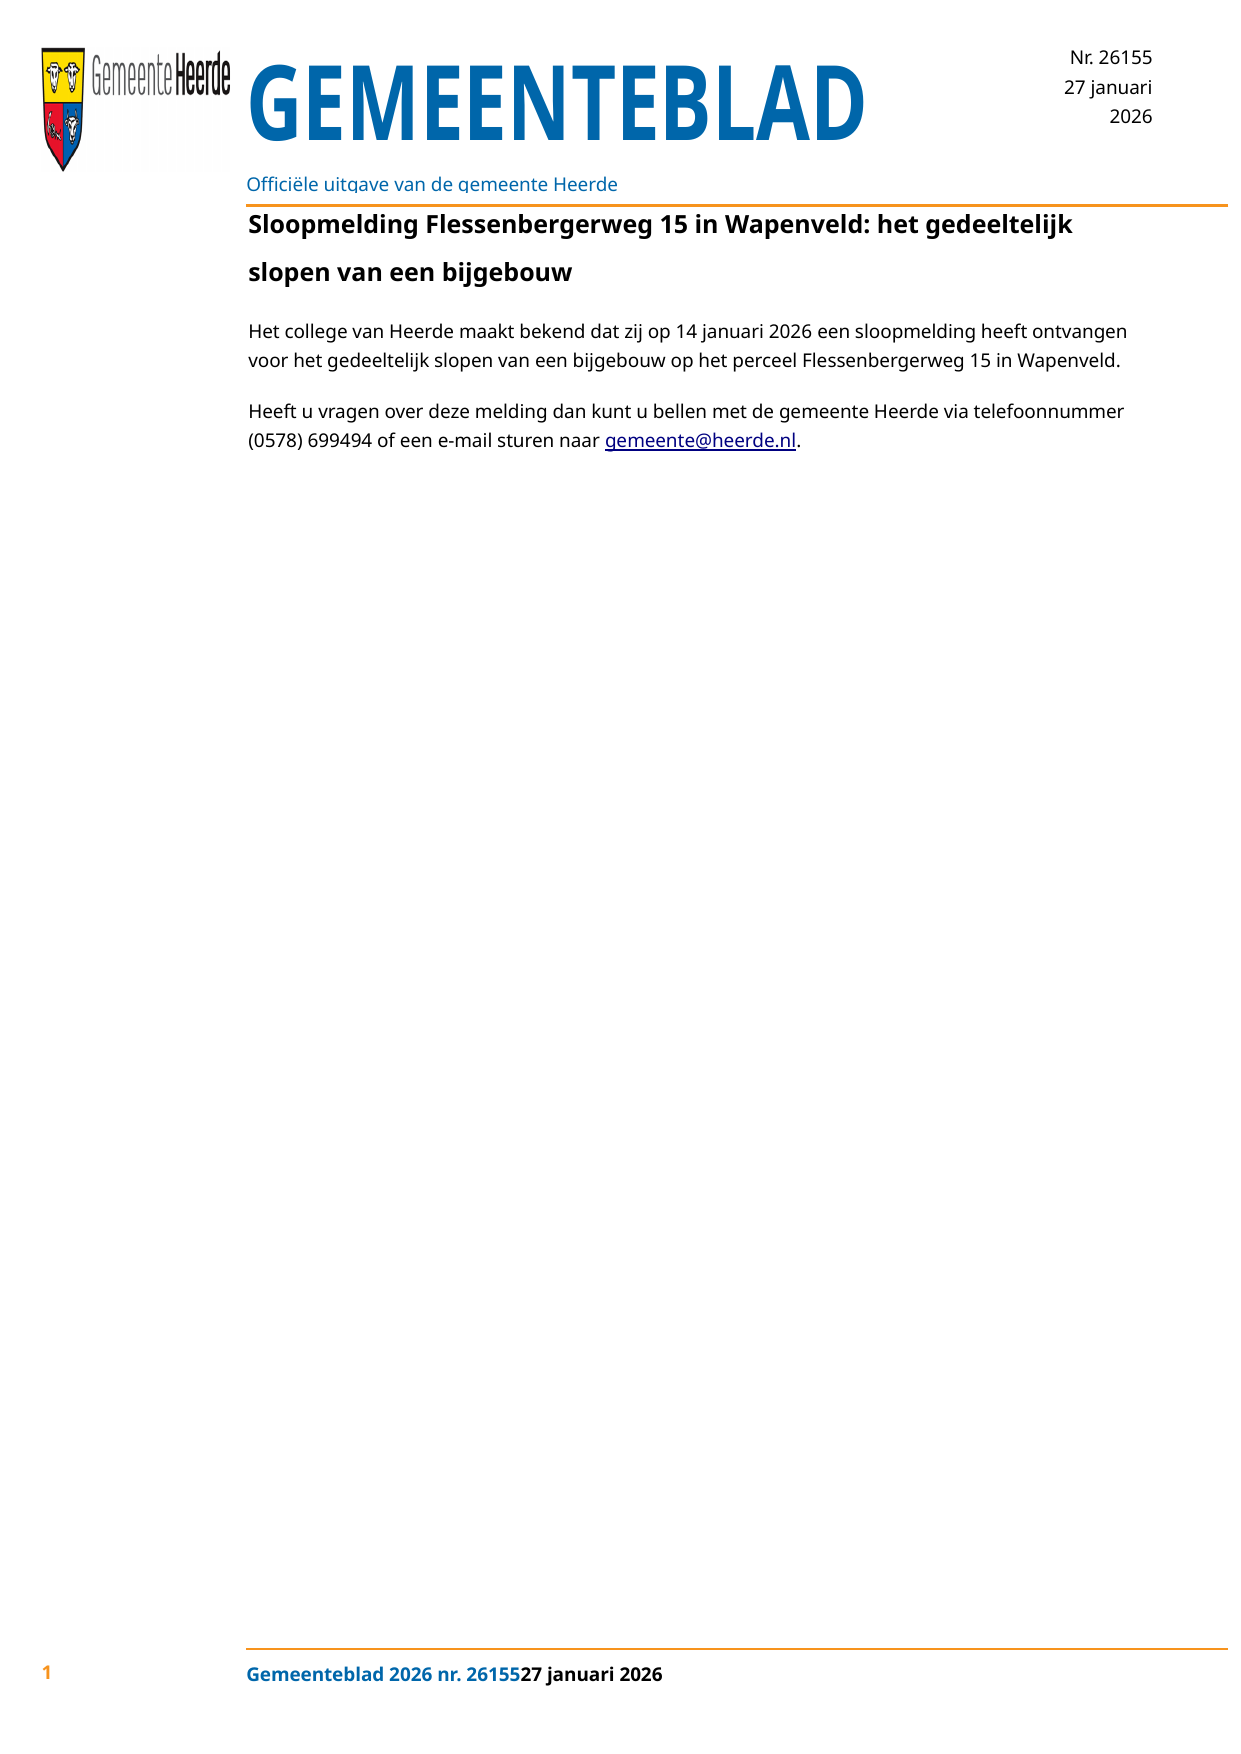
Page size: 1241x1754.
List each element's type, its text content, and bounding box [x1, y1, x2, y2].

text Het college van Heerde maakt bekend dat zij op 14 januari 2026 een sloopmelding heeft ontvangen voor het gedeeltelijk slopen van een bijgebouw op het perceel Flessenbergerweg 15 in Wapenveld. [248, 318, 1152, 373]
text Heeft u vragen over deze melding dan kunt u bellen met de gemeente Heerde via telefoonnummer (0578) 699494 of een e-mail sturen naar gemeente@heerde.nl. [248, 398, 1152, 453]
picture [41, 47, 231, 172]
text Sloopmelding Flessenbergerweg 15 in Wapenveld: het gedeeltelijk slopen van een bijgebouw [248, 207, 1152, 288]
